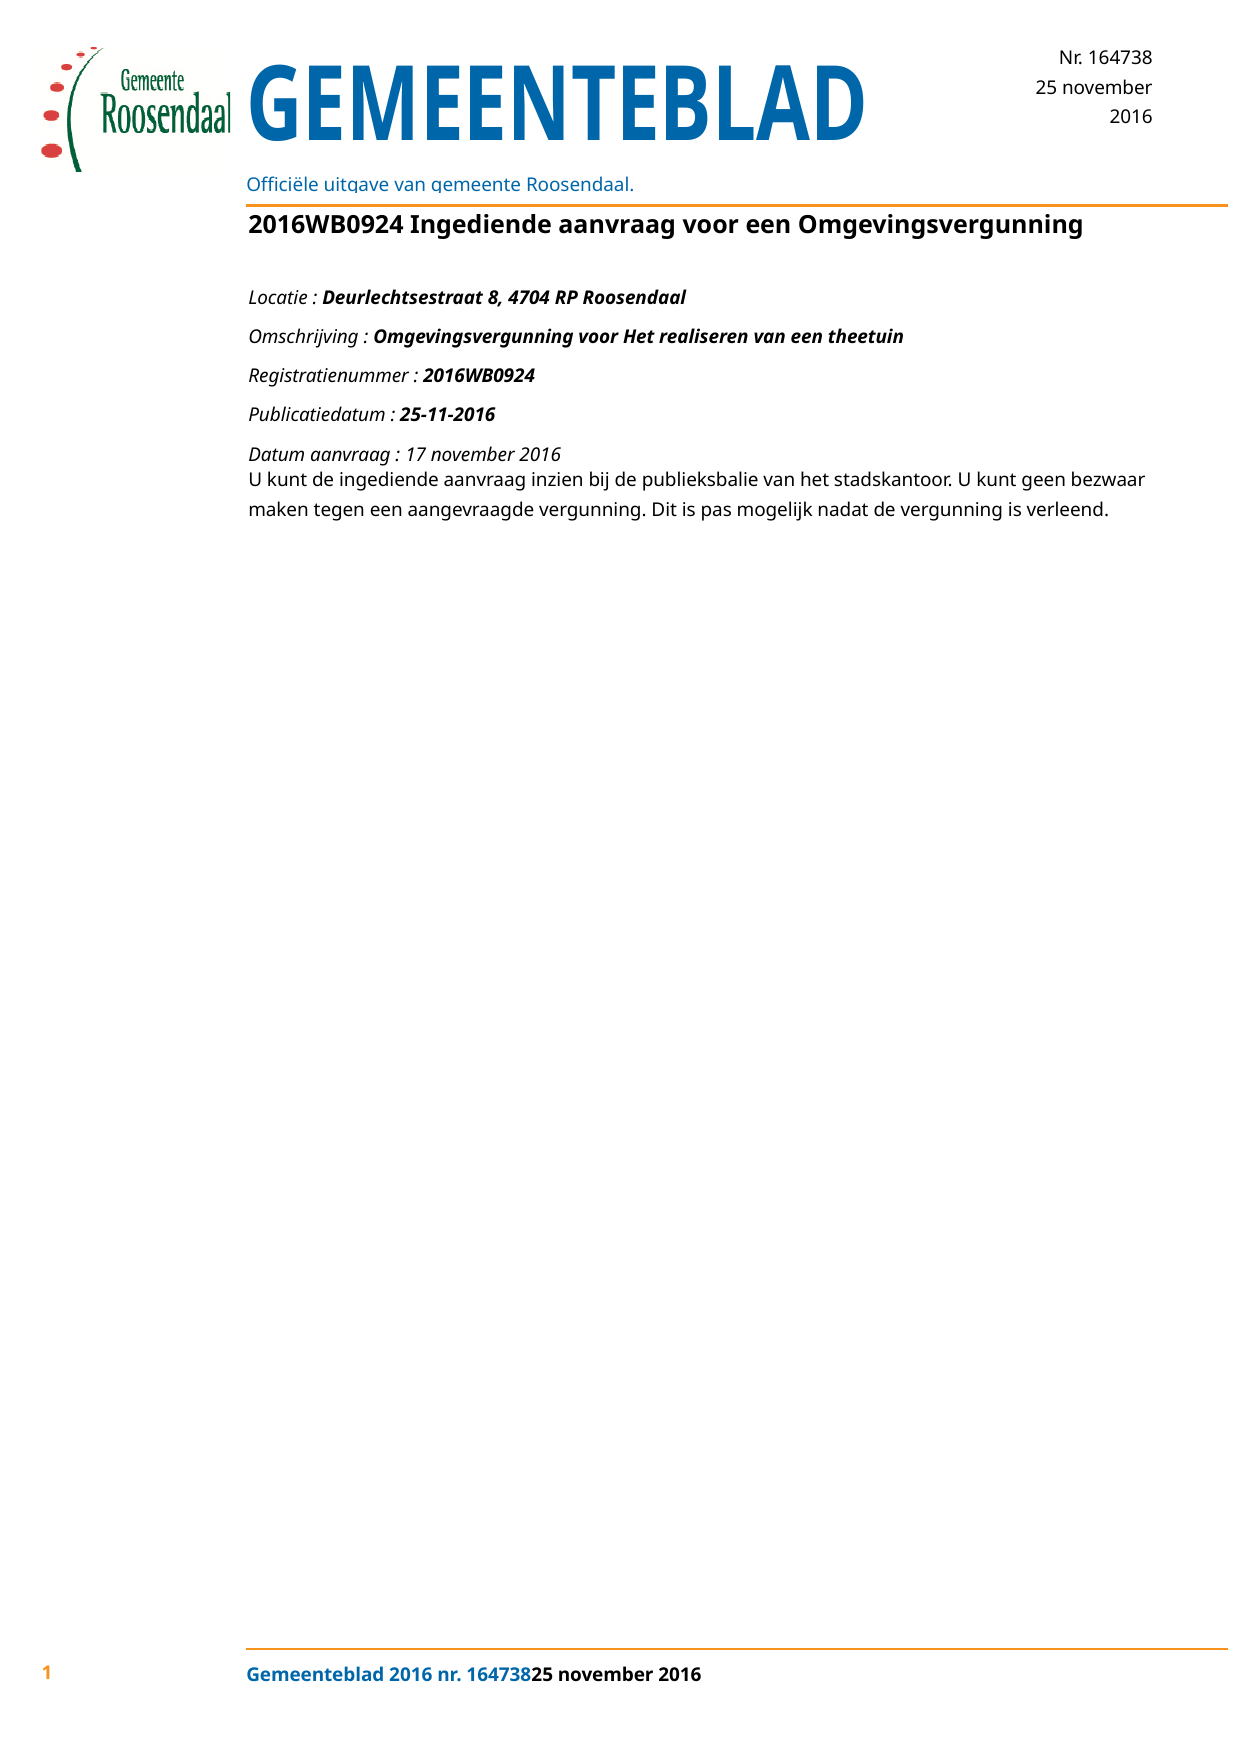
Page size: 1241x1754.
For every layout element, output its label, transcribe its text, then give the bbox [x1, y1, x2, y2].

text U kunt de ingediende aanvraag inzien bij de publieksbalie van het stadskantoor. U kunt geen bezwaar maken tegen een aangevraagde vergunning. Dit is pas mogelijk nadat de vergunning is verleend. [248, 467, 1152, 522]
text Registratienummer : 2016WB0924 [248, 362, 1152, 388]
text Locatie : Deurlechtsestraat 8, 4704 RP Roosendaal [248, 284, 1152, 309]
picture [41, 47, 231, 172]
text Omschrijving : Omgevingsvergunning voor Het realiseren van een theetuin [248, 323, 1152, 349]
text Publicatiedatum : 25-11-2016 [248, 402, 1152, 427]
text Datum aanvraag : 17 november 2016 [248, 441, 1152, 467]
text 2016WB0924 Ingediende aanvraag voor een Omgevingsvergunning [248, 207, 1152, 241]
